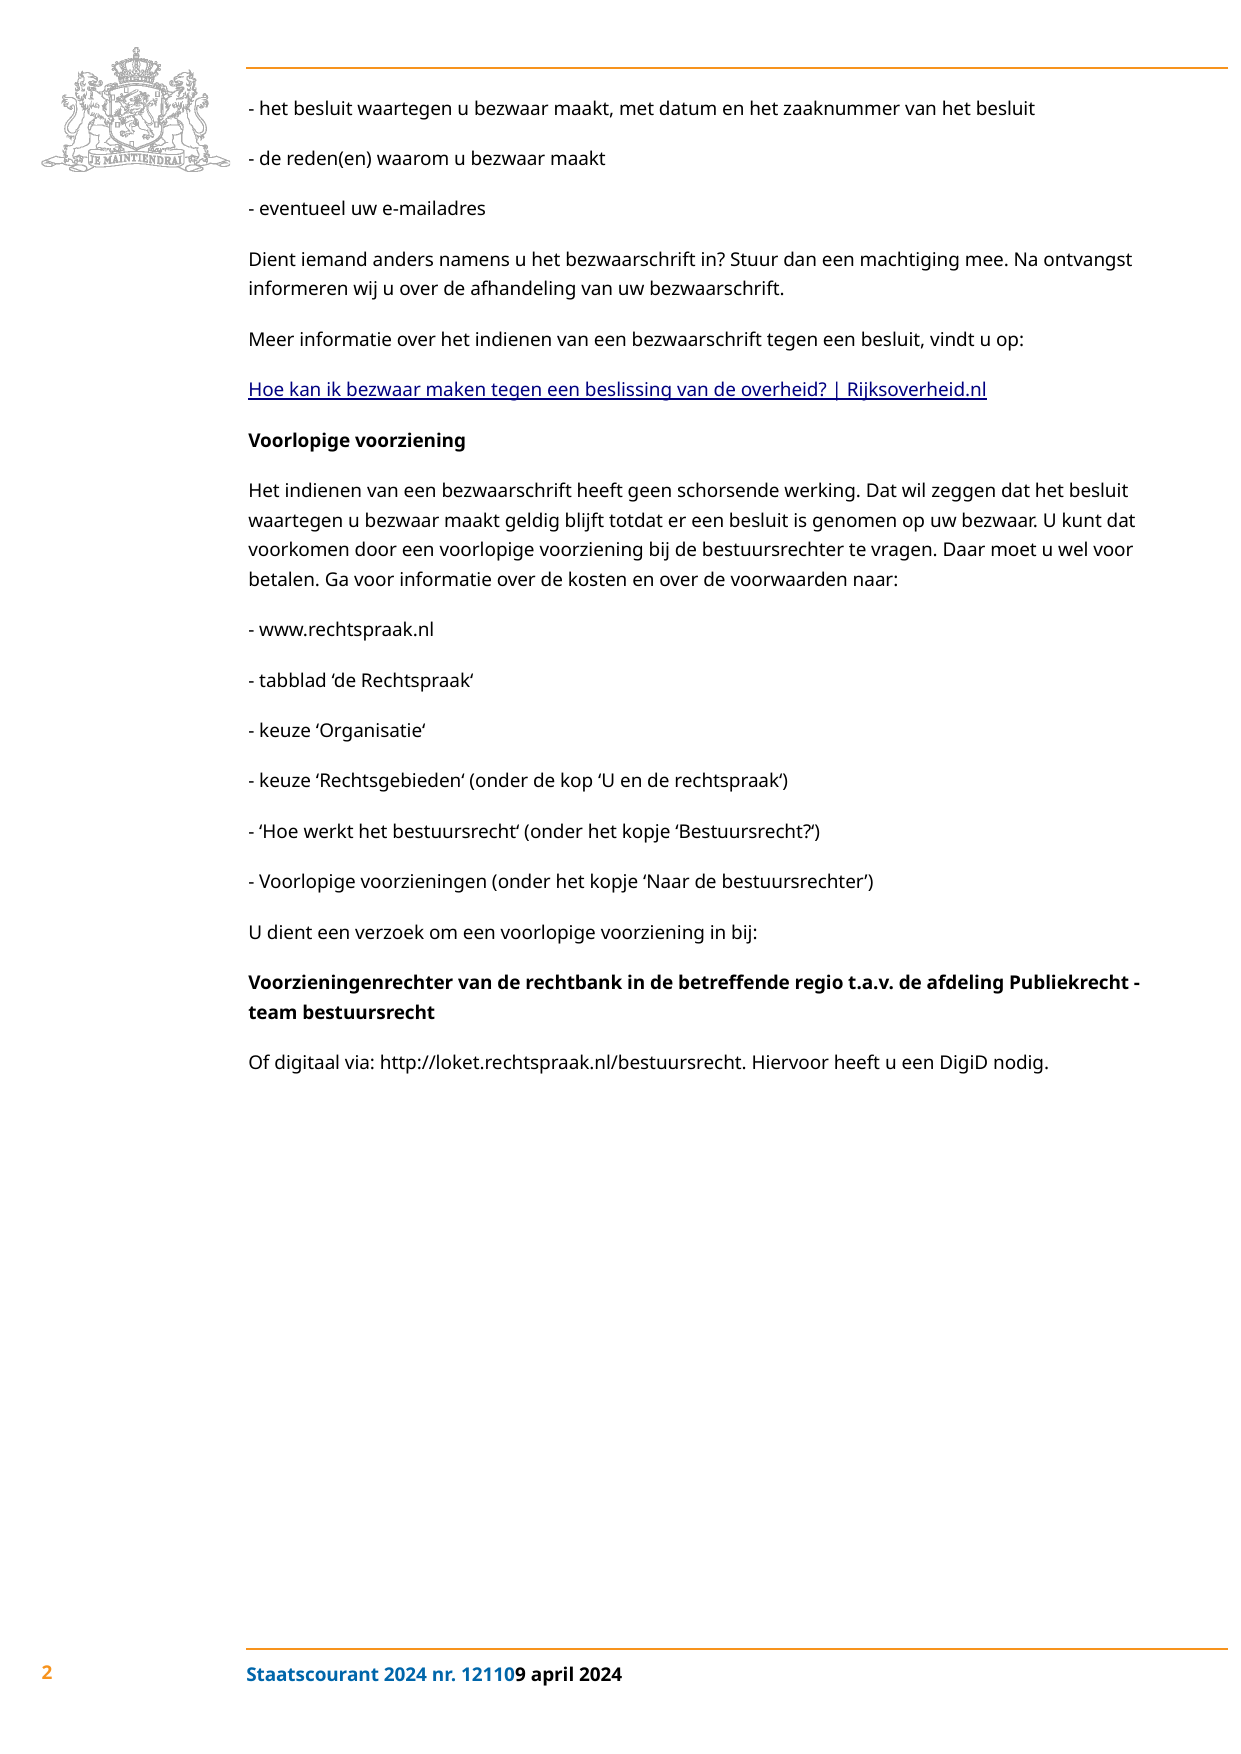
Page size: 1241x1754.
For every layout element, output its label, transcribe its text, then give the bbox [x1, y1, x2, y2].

text Dient iemand anders namens u het bezwaarschrift in? Stuur dan een machtiging mee. Na ontvangst informeren wij u over de afhandeling van uw bezwaarschrift. [248, 246, 1152, 301]
text - het besluit waartegen u bezwaar maakt, met datum en het zaaknummer van het besluit [248, 95, 1152, 121]
text U dient een verzoek om een voorlopige voorziening in bij: [248, 919, 1152, 945]
text - keuze ‘Organisatie‘ [248, 717, 1152, 743]
text - de reden(en) waarom u bezwaar maakt [248, 145, 1152, 171]
text - tabblad ‘de Rechtspraak‘ [248, 667, 1152, 693]
text Het indienen van een bezwaarschrift heeft geen schorsende werking. Dat wil zeggen dat het besluit waartegen u bezwaar maakt geldig blijft totdat er een besluit is genomen op uw bezwaar. U kunt dat voorkomen door een voorlopige voorziening bij de bestuursrechter te vragen. Daar moet u wel voor betalen. Ga voor informatie over de kosten en over de voorwaarden naar: [248, 477, 1152, 592]
text - ‘Hoe werkt het bestuursrecht‘ (onder het kopje ‘Bestuursrecht?‘) [248, 818, 1152, 844]
text - eventueel uw e-mailadres [248, 196, 1152, 221]
text Voorlopige voorziening [248, 427, 1152, 453]
text - keuze ‘Rechtsgebieden‘ (onder de kop ‘U en de rechtspraak‘) [248, 768, 1152, 793]
text - Voorlopige voorzieningen (onder het kopje ‘Naar de bestuursrechter’) [248, 868, 1152, 894]
text Of digitaal via: http://loket.rechtspraak.nl/bestuursrecht. Hiervoor heeft u een DigiD nodig. [248, 1049, 1152, 1075]
text - www.rechtspraak.nl [248, 616, 1152, 642]
text Hoe kan ik bezwaar maken tegen een beslissing van de overheid? | Rijksoverheid.nl [248, 376, 1152, 402]
picture [41, 47, 231, 172]
text Voorzieningenrechter van de rechtbank in de betreffende regio t.a.v. de afdeling Publiekrecht - team bestuursrecht [248, 969, 1152, 1025]
text Meer informatie over het indienen van een bezwaarschrift tegen een besluit, vindt u op: [248, 326, 1152, 352]
